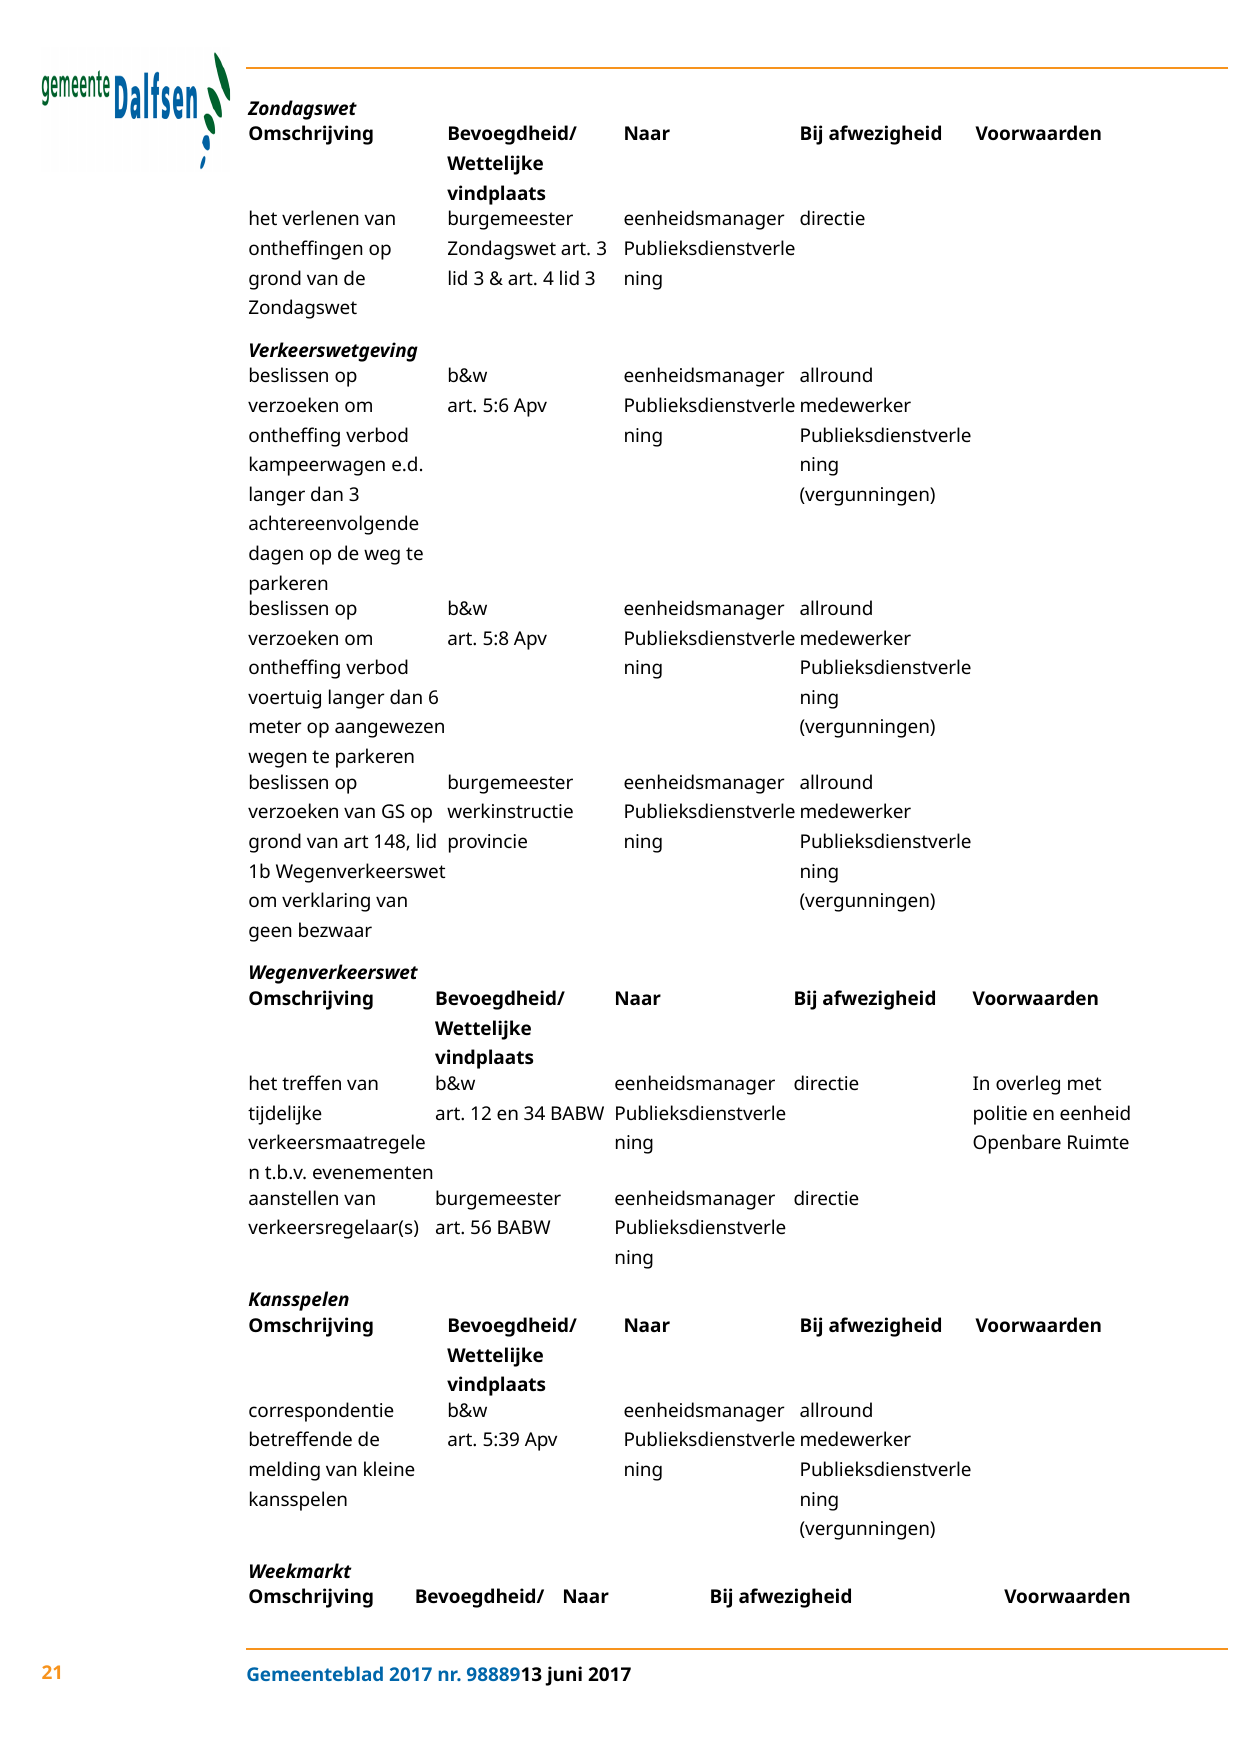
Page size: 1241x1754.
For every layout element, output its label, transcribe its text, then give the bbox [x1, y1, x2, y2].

table_header Naar [623, 121, 799, 206]
table_cell aanstellen van verkeersregelaar(s) [248, 1185, 435, 1269]
table_header Naar [562, 1584, 709, 1609]
table_cell b&w art. 12 en 34 BABW [435, 1070, 614, 1185]
table_header Voorwaarden [975, 121, 1152, 206]
table_cell allround medewerker Publieksdienstverlening (vergunningen) [799, 769, 975, 943]
table_cell directie [793, 1185, 972, 1269]
text Verkeerswetgeving [248, 337, 1152, 362]
table_header Omschrijving [248, 1584, 414, 1609]
table_header Omschrijving [248, 985, 435, 1070]
table_cell eenheidsmanager Publieksdienstverlening [623, 1397, 799, 1541]
text Weekmarkt [248, 1558, 1152, 1584]
table_header Bij afwezigheid [793, 985, 972, 1070]
table_cell burgemeester art. 56 BABW [435, 1185, 614, 1269]
table_cell eenheidsmanager Publieksdienstverlening [614, 1070, 793, 1185]
table_cell eenheidsmanager Publieksdienstverlening [623, 595, 799, 769]
table_header Bij afwezigheid [709, 1584, 1004, 1609]
table_header Naar [614, 985, 793, 1070]
table_cell [973, 1185, 1152, 1269]
table_cell beslissen op verzoeken van GS op grond van art 148, lid 1b Wegenverkeerswet om verklaring van geen bezwaar [248, 769, 447, 943]
table_header Omschrijving [248, 121, 447, 206]
table_cell allround medewerker Publieksdienstverlening (vergunningen) [799, 595, 975, 769]
table_header eenheidsmanager Publieksdienstverlening [623, 363, 799, 595]
table_header Bij afwezigheid [799, 121, 975, 206]
table_cell In overleg met politie en eenheid Openbare Ruimte [973, 1070, 1152, 1185]
table_cell allround medewerker Publieksdienstverlening (vergunningen) [799, 1397, 975, 1541]
table_header Bevoegdheid/ [415, 1584, 562, 1609]
table_header Naar [623, 1312, 799, 1397]
table_cell burgemeester werkinstructie provincie [447, 769, 623, 943]
table_cell [975, 769, 1152, 943]
table_header Bevoegdheid/Wettelijke vindplaats [447, 1312, 623, 1397]
table_header Voorwaarden [1004, 1584, 1152, 1609]
text Wegenverkeerswet [248, 959, 1152, 985]
table_header Bevoegdheid/Wettelijke vindplaats [435, 985, 614, 1070]
table_cell b&w art. 5:39 Apv [447, 1397, 623, 1541]
table_cell eenheidsmanager Publieksdienstverlening [623, 206, 799, 320]
table_cell eenheidsmanager Publieksdienstverlening [623, 769, 799, 943]
table_cell het treffen van tijdelijke verkeersmaatregelen t.b.v. evenementen [248, 1070, 435, 1185]
table_cell [975, 595, 1152, 769]
table_header Voorwaarden [973, 985, 1152, 1070]
table_header [975, 363, 1152, 595]
table_header Omschrijving [248, 1312, 447, 1397]
text Zondagswet [248, 95, 1152, 121]
text Kansspelen [248, 1286, 1152, 1312]
table_header Voorwaarden [975, 1312, 1152, 1397]
table_cell correspondentie betreffende de melding van kleine kansspelen [248, 1397, 447, 1541]
table_header Bevoegdheid/Wettelijke vindplaats [447, 121, 623, 206]
table_cell [975, 1397, 1152, 1541]
table_cell [975, 206, 1152, 320]
table_header allround medewerker Publieksdienstverlening (vergunningen) [799, 363, 975, 595]
table_header Bij afwezigheid [799, 1312, 975, 1397]
table_cell directie [793, 1070, 972, 1185]
table_cell burgemeester Zondagswet art. 3 lid 3 & art. 4 lid 3 [447, 206, 623, 320]
table_cell directie [799, 206, 975, 320]
table_cell eenheidsmanager Publieksdienstverlening [614, 1185, 793, 1269]
picture [41, 47, 231, 172]
table_cell beslissen op verzoeken om ontheffing verbod voertuig langer dan 6 meter op aangewezen wegen te parkeren [248, 595, 447, 769]
table_cell het verlenen van ontheffingen op grond van de Zondagswet [248, 206, 447, 320]
table_header b&w art. 5:6 Apv [447, 363, 623, 595]
table_cell b&w art. 5:8 Apv [447, 595, 623, 769]
table_header beslissen op verzoeken om ontheffing verbod kampeerwagen e.d. langer dan 3 achtereenvolgende dagen op de weg te parkeren [248, 363, 447, 595]
